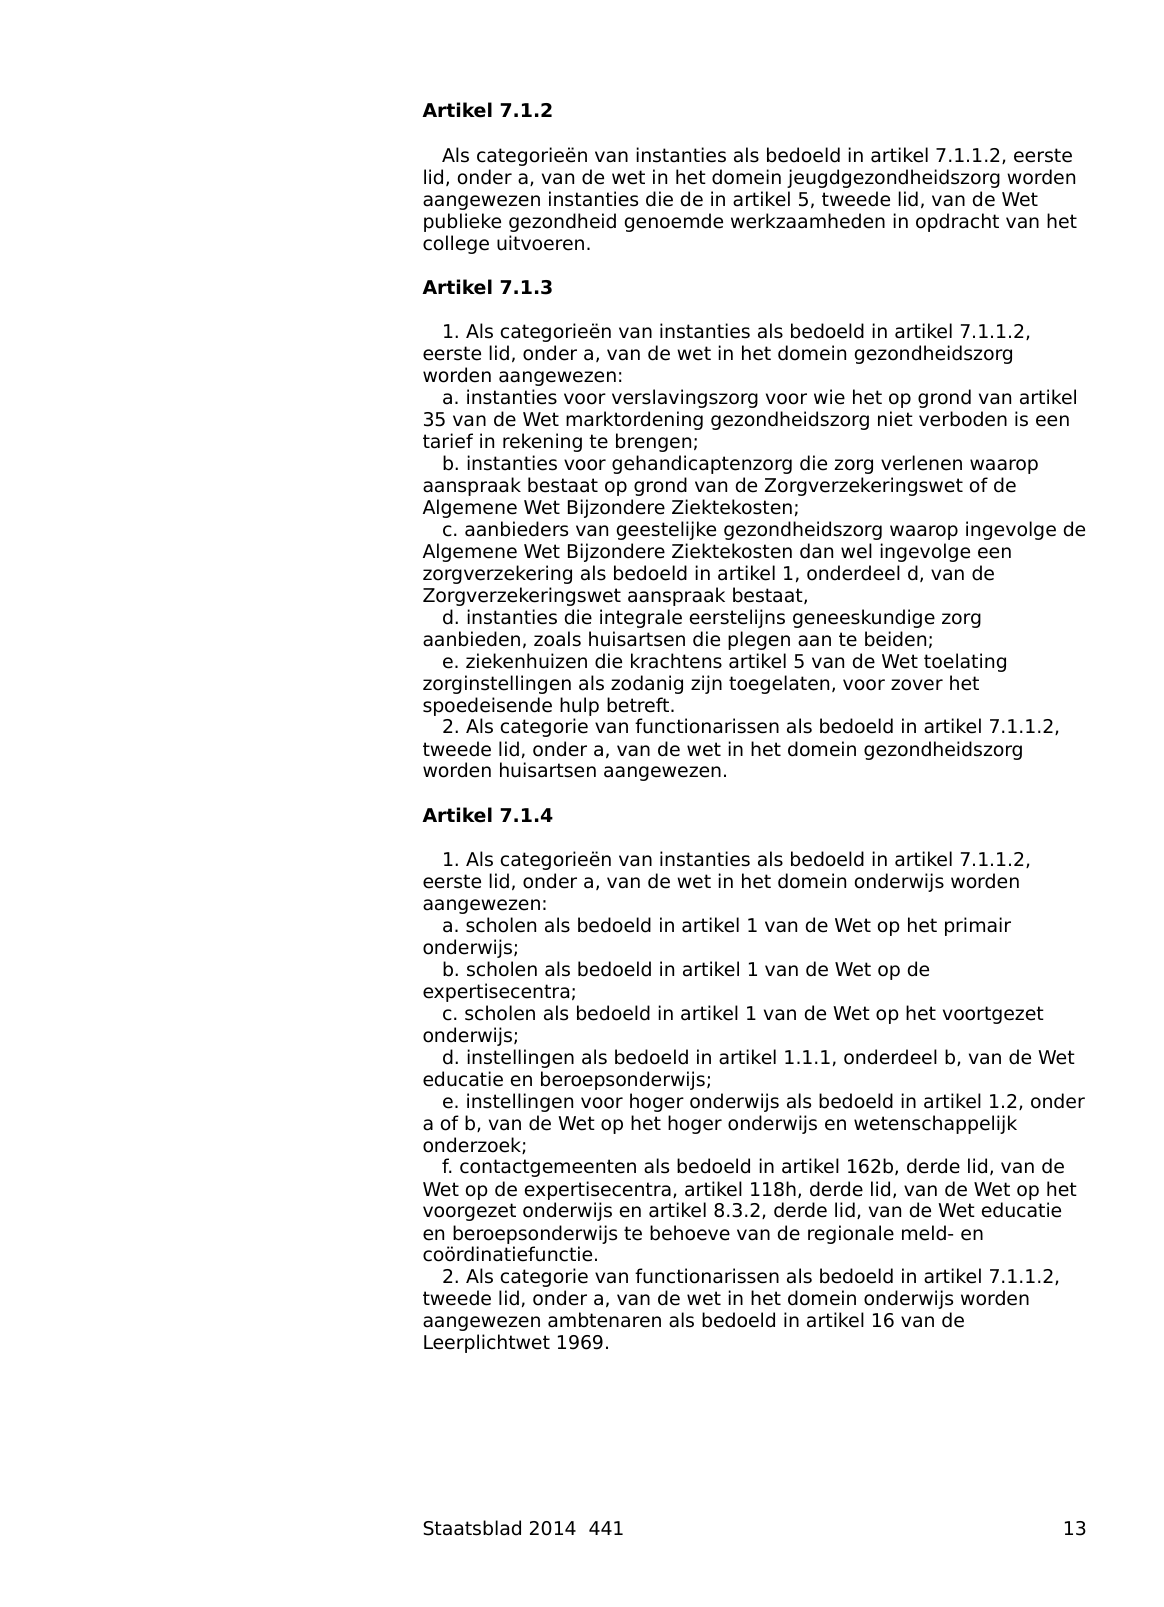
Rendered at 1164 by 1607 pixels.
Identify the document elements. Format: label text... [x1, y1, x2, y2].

text a. scholen als bedoeld in artikel 1 van de Wet op het primair onderwijs; [422, 915, 1087, 959]
text 1. Als categorieën van instanties als bedoeld in artikel 7.1.1.2, eerste lid, onder a, van de wet in het domein onderwijs worden aangewezen: [422, 849, 1087, 915]
text a. instanties voor verslavingszorg voor wie het op grond van artikel 35 van de Wet marktordening gezondheidszorg niet verboden is een tarief in rekening te brengen; [422, 387, 1087, 453]
subtitle Artikel 7.1.3 [422, 277, 1087, 299]
text e. instellingen voor hoger onderwijs als bedoeld in artikel 1.2, onder a of b, van de Wet op het hoger onderwijs en wetenschappelijk onderzoek; [422, 1091, 1087, 1156]
text c. scholen als bedoeld in artikel 1 van de Wet op het voortgezet onderwijs; [422, 1003, 1087, 1047]
text e. ziekenhuizen die krachtens artikel 5 van de Wet toelating zorginstellingen als zodanig zijn toegelaten, voor zover het spoedeisende hulp betreft. [422, 651, 1087, 716]
text 2. Als categorie van functionarissen als bedoeld in artikel 7.1.1.2, tweede lid, onder a, van de wet in het domein gezondheidszorg worden huisartsen aangewezen. [422, 716, 1087, 782]
text c. aanbieders van geestelijke gezondheidszorg waarop ingevolge de Algemene Wet Bijzondere Ziektekosten dan wel ingevolge een zorgverzekering als bedoeld in artikel 1, onderdeel d, van de Zorgverzekeringswet aanspraak bestaat, [422, 519, 1087, 607]
subtitle Artikel 7.1.2 [422, 100, 1087, 122]
text d. instanties die integrale eerstelijns geneeskundige zorg aanbieden, zoals huisartsen die plegen aan te beiden; [422, 607, 1087, 651]
text b. scholen als bedoeld in artikel 1 van de Wet op de expertisecentra; [422, 959, 1087, 1003]
subtitle Artikel 7.1.4 [422, 804, 1087, 827]
text Als categorieën van instanties als bedoeld in artikel 7.1.1.2, eerste lid, onder a, van de wet in het domein jeugdgezondheidszorg worden aangewezen instanties die de in artikel 5, tweede lid, van de Wet publieke gezondheid genoemde werkzaamheden in opdracht van het college uitvoeren. [422, 144, 1087, 254]
text f. contactgemeenten als bedoeld in artikel 162b, derde lid, van de Wet op de expertisecentra, artikel 118h, derde lid, van de Wet op het voorgezet onderwijs en artikel 8.3.2, derde lid, van de Wet educatie en beroepsonderwijs te behoeve van de regionale meld- en coördinatiefunctie. [422, 1156, 1087, 1266]
text 2. Als categorie van functionarissen als bedoeld in artikel 7.1.1.2, tweede lid, onder a, van de wet in het domein onderwijs worden aangewezen ambtenaren als bedoeld in artikel 16 van de Leerplichtwet 1969. [422, 1266, 1087, 1354]
text d. instellingen als bedoeld in artikel 1.1.1, onderdeel b, van de Wet educatie en beroepsonderwijs; [422, 1047, 1087, 1091]
text 1. Als categorieën van instanties als bedoeld in artikel 7.1.1.2, eerste lid, onder a, van de wet in het domein gezondheidszorg worden aangewezen: [422, 321, 1087, 387]
text b. instanties voor gehandicaptenzorg die zorg verlenen waarop aanspraak bestaat op grond van de Zorgverzekeringswet of de Algemene Wet Bijzondere Ziektekosten; [422, 453, 1087, 519]
